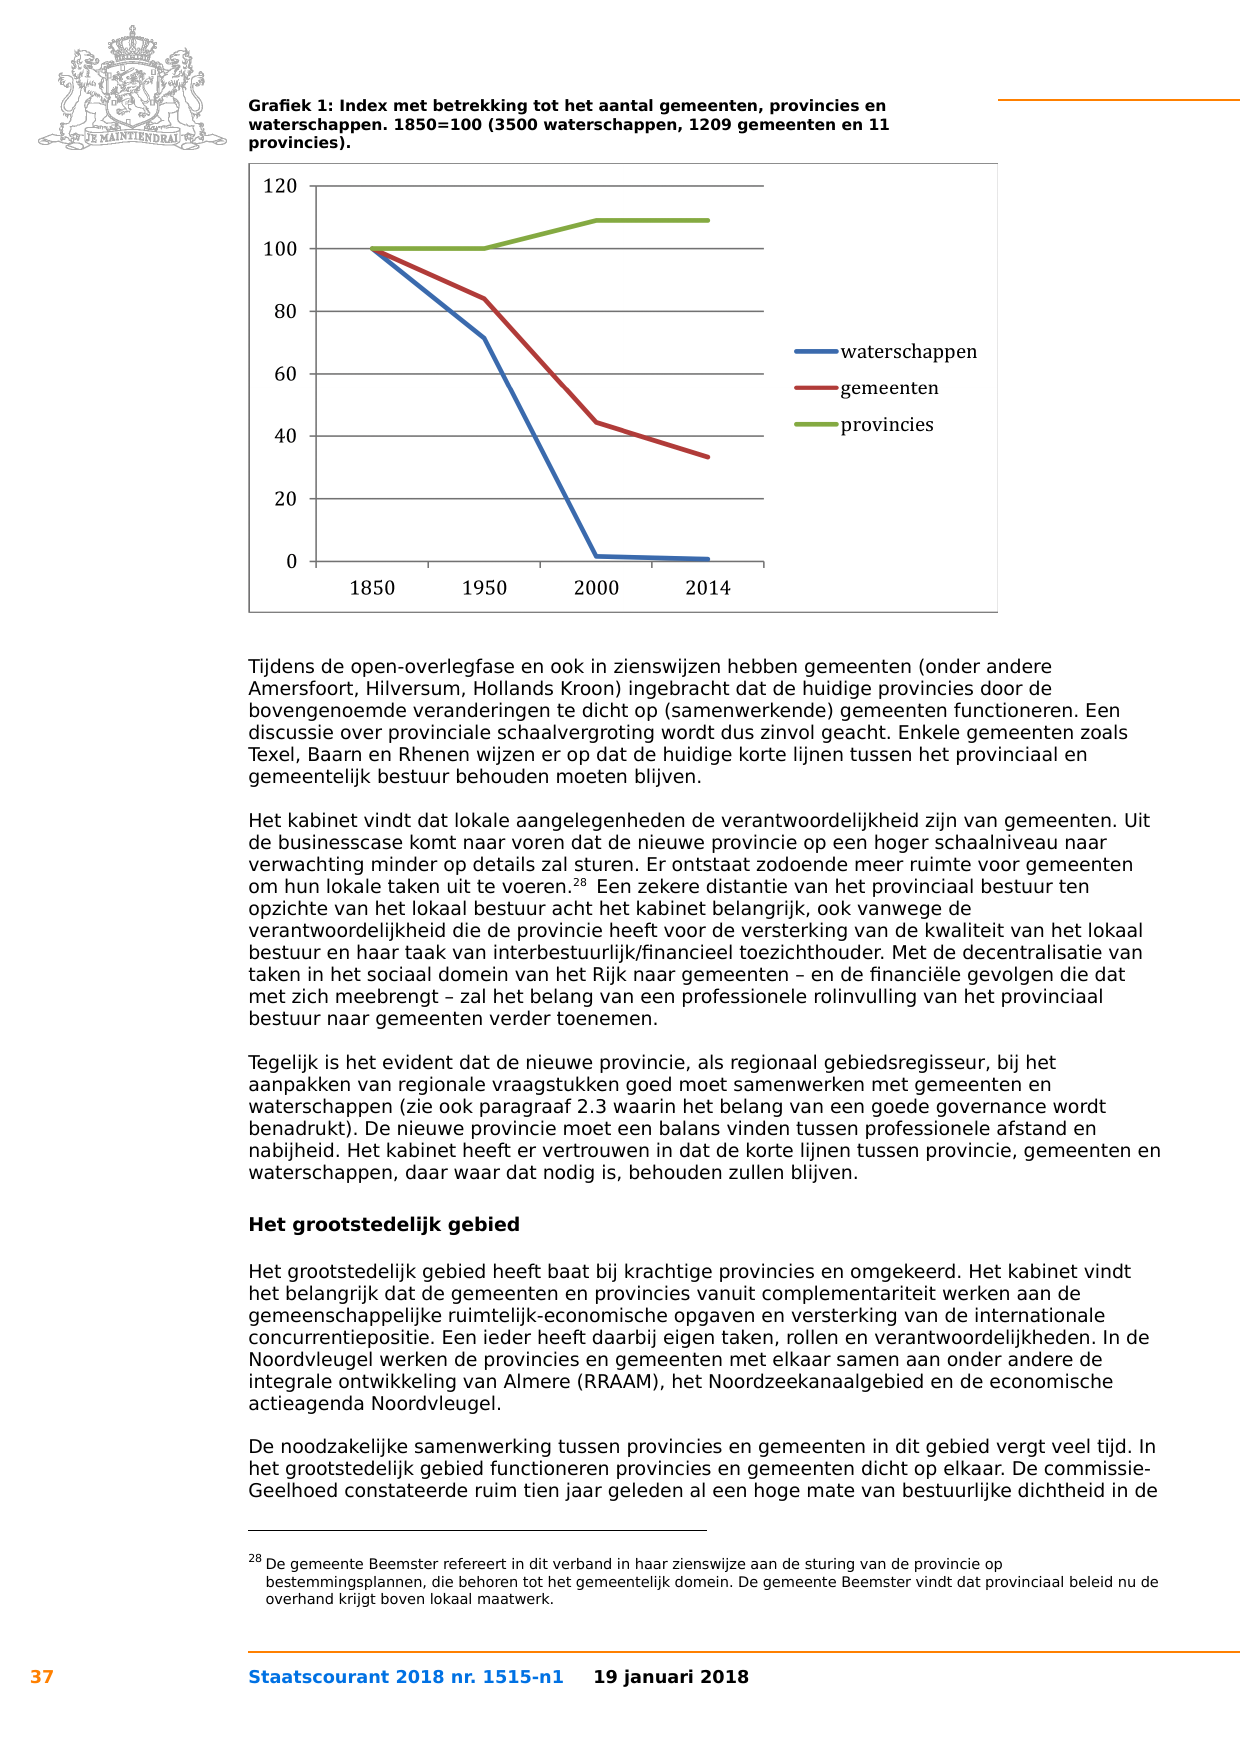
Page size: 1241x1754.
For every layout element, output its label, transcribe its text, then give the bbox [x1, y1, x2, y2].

text Tijdens de open-overlegfase en ook in zienswijzen hebben gemeenten (onder andere Amersfoort, Hilversum, Hollands Kroon) ingebracht dat de huidige provincies door de bovengenoemde veranderingen te dicht op (samenwerkende) gemeenten functioneren. Een discussie over provinciale schaalvergroting wordt dus zinvol geacht. Enkele gemeenten zoals Texel, Baarn en Rhenen wijzen er op dat de huidige korte lijnen tussen het provinciaal en gemeentelijk bestuur behouden moeten blijven. [248, 656, 1163, 788]
text De gemeente Beemster refereert in dit verband in haar zienswijze aan de sturing van de provincie op bestemmingsplannen, die behoren tot het gemeentelijk domein. De gemeente Beemster vindt dat provinciaal beleid nu de overhand krijgt boven lokaal maatwerk. [248, 1552, 1163, 1608]
text Het grootstedelijk gebied heeft baat bij krachtige provincies en omgekeerd. Het kabinet vindt het belangrijk dat de gemeenten en provincies vanuit complementariteit werken aan de gemeenschappelijke ruimtelijk-economische opgaven en versterking van de internationale concurrentiepositie. Een ieder heeft daarbij eigen taken, rollen en verantwoordelijkheden. In de Noordvleugel werken de provincies en gemeenten met elkaar samen aan onder andere de integrale ontwikkeling van Almere (RRAAM), het Noordzeekanaalgebied en de economische actieagenda Noordvleugel. [248, 1261, 1163, 1414]
text Grafiek 1: Index met betrekking tot het aantal gemeenten, provincies en waterschappen. 1850=100 (3500 waterschappen, 1209 gemeenten en 11 provincies). [248, 97, 998, 152]
picture [248, 163, 998, 613]
text Tegelijk is het evident dat de nieuwe provincie, als regionaal gebiedsregisseur, bij het aanpakken van regionale vraagstukken goed moet samenwerken met gemeenten en waterschappen (zie ook paragraaf 2.3 waarin het belang van een goede governance wordt benadrukt). De nieuwe provincie moet een balans vinden tussen professionele afstand en nabijheid. Het kabinet heeft er vertrouwen in dat de korte lijnen tussen provincie, gemeenten en waterschappen, daar waar dat nodig is, behouden zullen blijven. [248, 1052, 1163, 1184]
picture [38, 25, 227, 150]
subtitle Het grootstedelijk gebied [248, 1214, 1163, 1236]
text De noodzakelijke samenwerking tussen provincies en gemeenten in dit gebied vergt veel tijd. In het grootstedelijk gebied functioneren provincies en gemeenten dicht op elkaar. De commissie-Geelhoed constateerde ruim tien jaar geleden al een hoge mate van bestuurlijke dichtheid in de [248, 1436, 1163, 1502]
text Het kabinet vindt dat lokale aangelegenheden de verantwoordelijkheid zijn van gemeenten. Uit de businesscase komt naar voren dat de nieuwe provincie op een hoger schaalniveau naar verwachting minder op details zal sturen. Er ontstaat zodoende meer ruimte voor gemeenten om hun lokale taken uit te voeren. Een zekere distantie van het provinciaal bestuur ten opzichte van het lokaal bestuur acht het kabinet belangrijk, ook vanwege de verantwoordelijkheid die de provincie heeft voor de versterking van de kwaliteit van het lokaal bestuur en haar taak van interbestuurlijk/financieel toezichthouder. Met de decentralisatie van taken in het sociaal domein van het Rijk naar gemeenten – en de financiële gevolgen die dat met zich meebrengt – zal het belang van een professionele rolinvulling van het provinciaal bestuur naar gemeenten verder toenemen. [248, 810, 1163, 1030]
